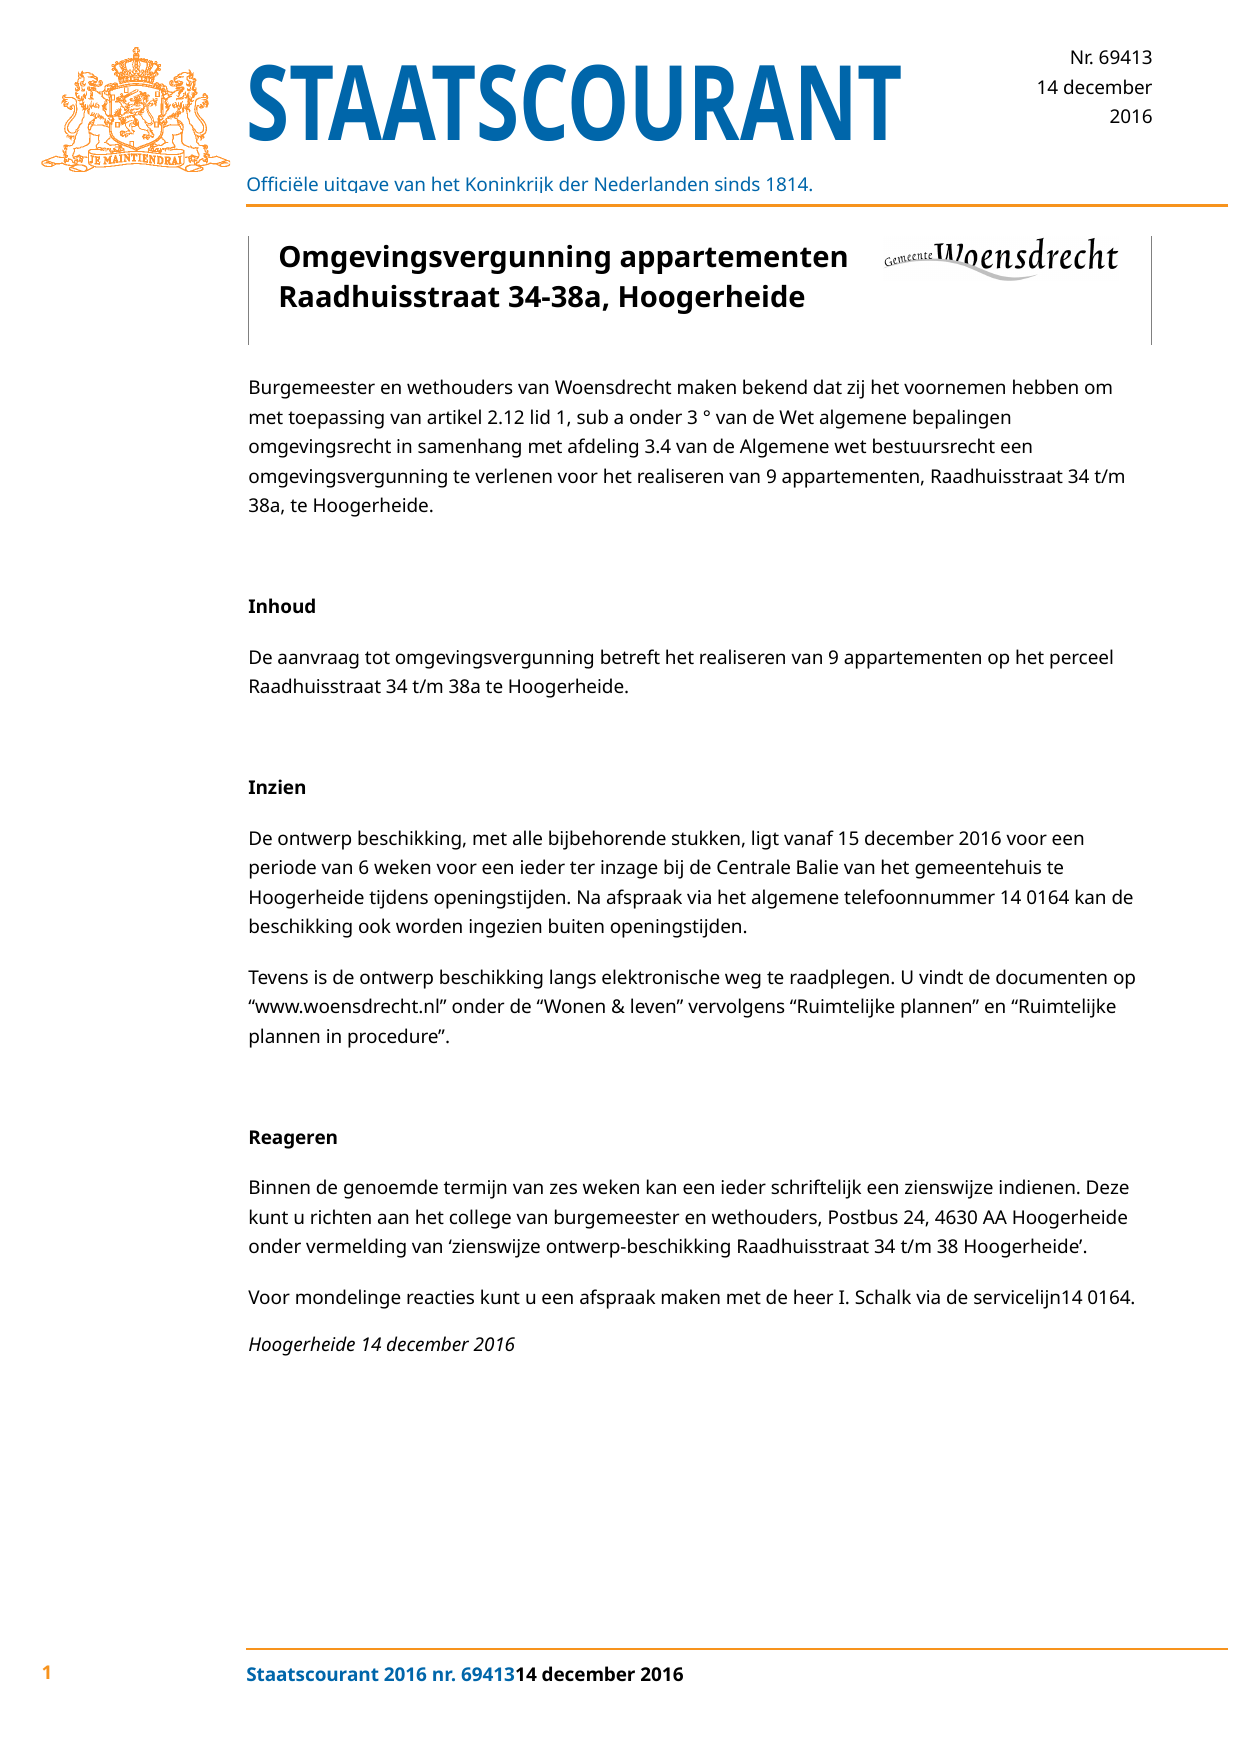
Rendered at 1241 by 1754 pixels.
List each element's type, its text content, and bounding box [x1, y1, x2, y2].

text Inzien [248, 774, 1152, 800]
table_header Omgevingsvergunning appartementen Raadhuisstraat 34-38a, Hoogerheide [249, 236, 850, 345]
text Tevens is de ontwerp beschikking langs elektronische weg te raadplegen. U vindt de documenten op “www.woensdrecht.nl” onder de “Wonen & leven” vervolgens “Ruimtelijke plannen” en “Ruimtelijke plannen in procedure”. [248, 964, 1152, 1049]
text Voor mondelinge reacties kunt u een afspraak maken met de heer I. Schalk via de servicelijn14 0164. [248, 1284, 1152, 1309]
picture [41, 47, 231, 172]
text De ontwerp beschikking, met alle bijbehorende stukken, ligt vanaf 15 december 2016 voor een periode van 6 weken voor een ieder ter inzage bij de Centrale Balie van het gemeentehuis te Hoogerheide tijdens openingstijden. Na afspraak via het algemene telefoonnummer 14 0164 kan de beschikking ook worden ingezien buiten openingstijden. [248, 825, 1152, 939]
text Hoogerheide 14 december 2016 [248, 1332, 1152, 1357]
text De aanvraag tot omgevingsvergunning betreft het realiseren van 9 appartementen op het perceel Raadhuisstraat 34 t/m 38a te Hoogerheide. [248, 644, 1152, 699]
text Inhoud [248, 593, 1152, 619]
table_header [850, 236, 1151, 345]
text Reageren [248, 1124, 1152, 1149]
text Binnen de genoemde termijn van zes weken kan een ieder schriftelijk een zienswijze indienen. Deze kunt u richten aan het college van burgemeester en wethouders, Postbus 24, 4630 AA Hoogerheide onder vermelding van ‘zienswijze ontwerp-beschikking Raadhuisstraat 34 t/m 38 Hoogerheide’. [248, 1174, 1152, 1259]
text Burgemeester en wethouders van Woensdrecht maken bekend dat zij het voornemen hebben om met toepassing van artikel 2.12 lid 1, sub a onder 3 ° van de Wet algemene bepalingen omgevingsrecht in samenhang met afdeling 3.4 van de Algemene wet bestuursrecht een omgevingsvergunning te verlenen voor het realiseren van 9 appartementen, Raadhuisstraat 34 t/m 38a, te Hoogerheide. [248, 374, 1152, 518]
picture [882, 236, 1119, 281]
